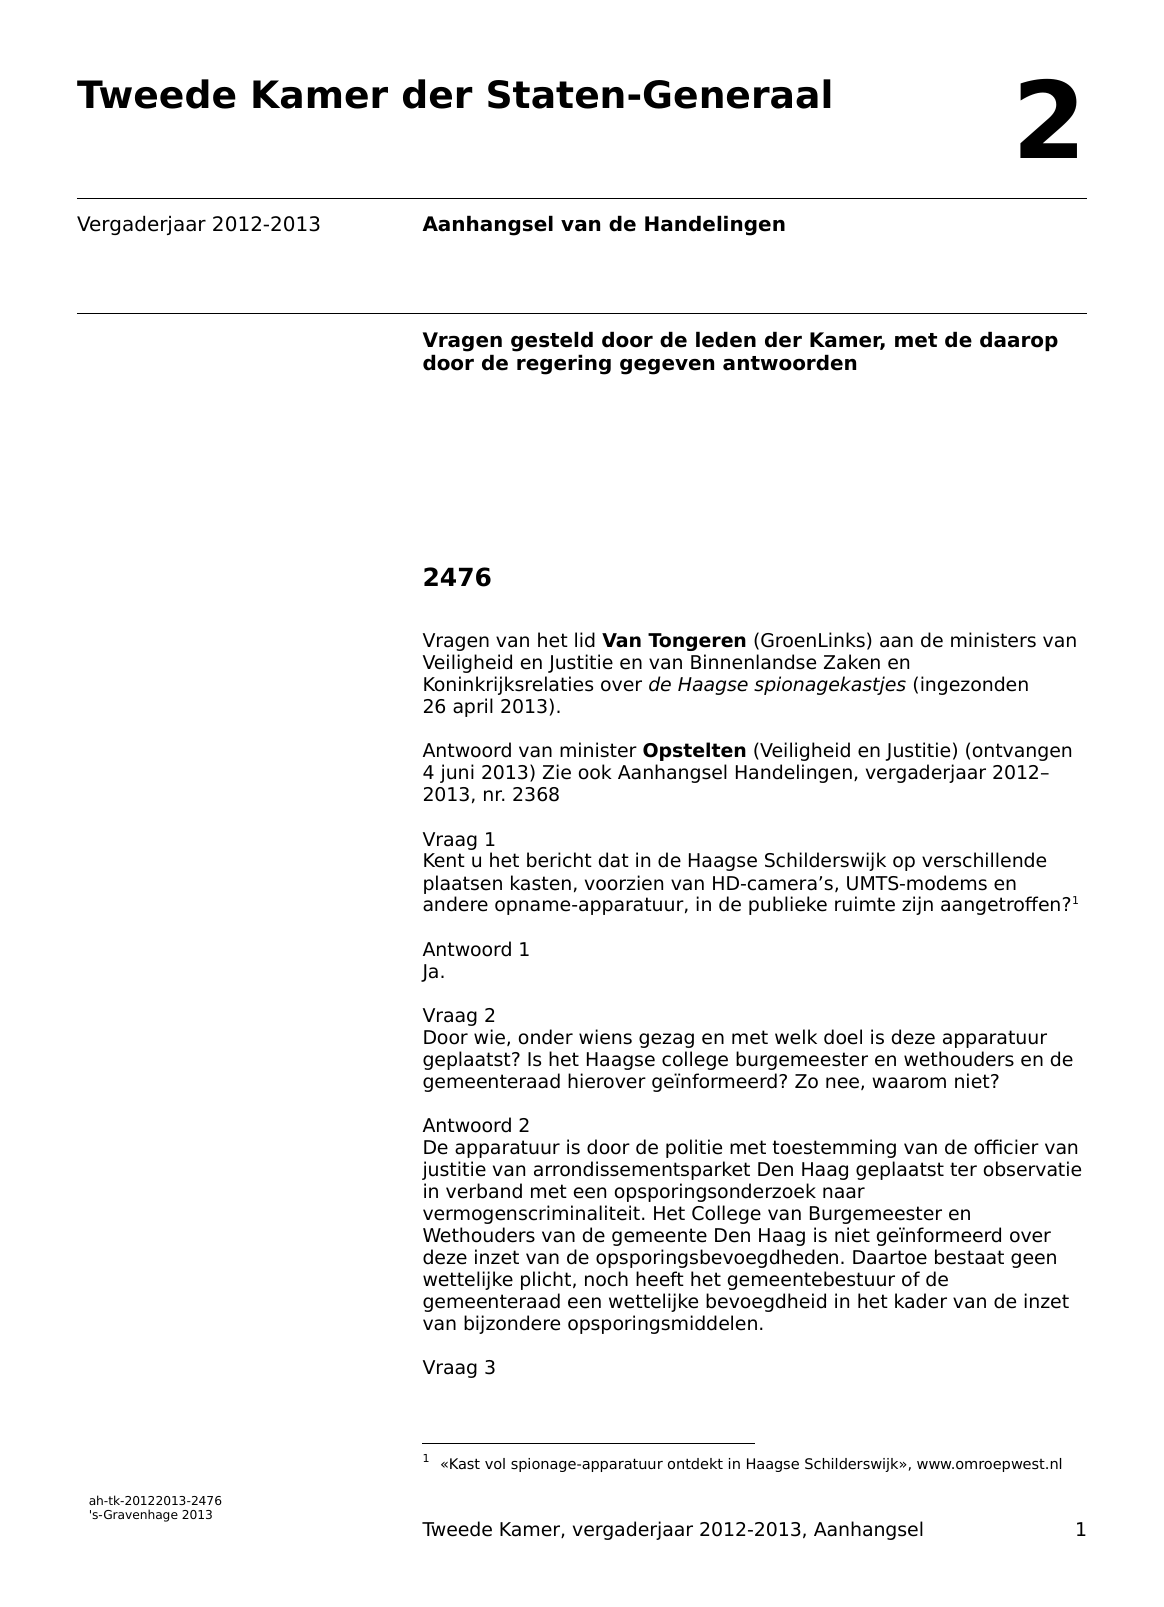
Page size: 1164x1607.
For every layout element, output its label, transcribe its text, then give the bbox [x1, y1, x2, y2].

text Vraag 1 [422, 828, 1087, 850]
table_header 2 [886, 59, 1087, 198]
text ah-tk-20122013-2476 [88, 1494, 323, 1508]
text 2476 [422, 563, 1087, 592]
table_header Tweede Kamer der Staten-Generaal [77, 59, 886, 198]
text De apparatuur is door de politie met toestemming van de officier van justitie van arrondissementsparket Den Haag geplaatst ter observatie in verband met een opsporingsonderzoek naar vermogenscriminaliteit. Het College van Burgemeester en Wethouders van de gemeente Den Haag is niet geïnformeerd over deze inzet van de opsporingsbevoegdheden. Daartoe bestaat geen wettelijke plicht, noch heeft het gemeentebestuur of de gemeenteraad een wettelijke bevoegdheid in het kader van de inzet van bijzondere opsporingsmiddelen. [422, 1137, 1087, 1334]
text Ja. [422, 961, 1087, 982]
table_cell Vergaderjaar 2012-2013 [77, 199, 422, 313]
table_cell Aanhangsel van de Handelingen [422, 199, 1087, 313]
text Vraag 2 [422, 1005, 1087, 1027]
text Antwoord 1 [422, 938, 1087, 961]
text «Kast vol spionage-apparatuur ontdekt in Haagse Schilderswijk», www.omroepwest.nl [422, 1452, 1087, 1474]
text Antwoord 2 [422, 1115, 1087, 1137]
text Antwoord van minister Opstelten (Veiligheid en Justitie) (ontvangen 4 juni 2013) Zie ook Aanhangsel Handelingen, vergaderjaar 2012–2013, nr. 2368 [422, 740, 1087, 806]
table_cell [77, 314, 422, 375]
text Kent u het bericht dat in de Haagse Schilderswijk op verschillende plaatsen kasten, voorzien van HD-camera’s, UMTS-modems en andere opname-apparatuur, in de publieke ruimte zijn aangetroffen? [422, 850, 1087, 916]
table_cell Vragen gesteld door de leden der Kamer, met de daarop door de regering gegeven antwoorden [422, 314, 1087, 375]
text 's-Gravenhage 2013 [88, 1508, 323, 1522]
text Vragen van het lid Van Tongeren (GroenLinks) aan de ministers van Veiligheid en Justitie en van Binnenlandse Zaken en Koninkrijksrelaties over de Haagse spionagekastjes (ingezonden 26 april 2013). [422, 630, 1087, 718]
text Vraag 3 [422, 1357, 1087, 1379]
text Door wie, onder wiens gezag en met welk doel is deze apparatuur geplaatst? Is het Haagse college burgemeester en wethouders en de gemeenteraad hierover geïnformeerd? Zo nee, waarom niet? [422, 1027, 1087, 1093]
